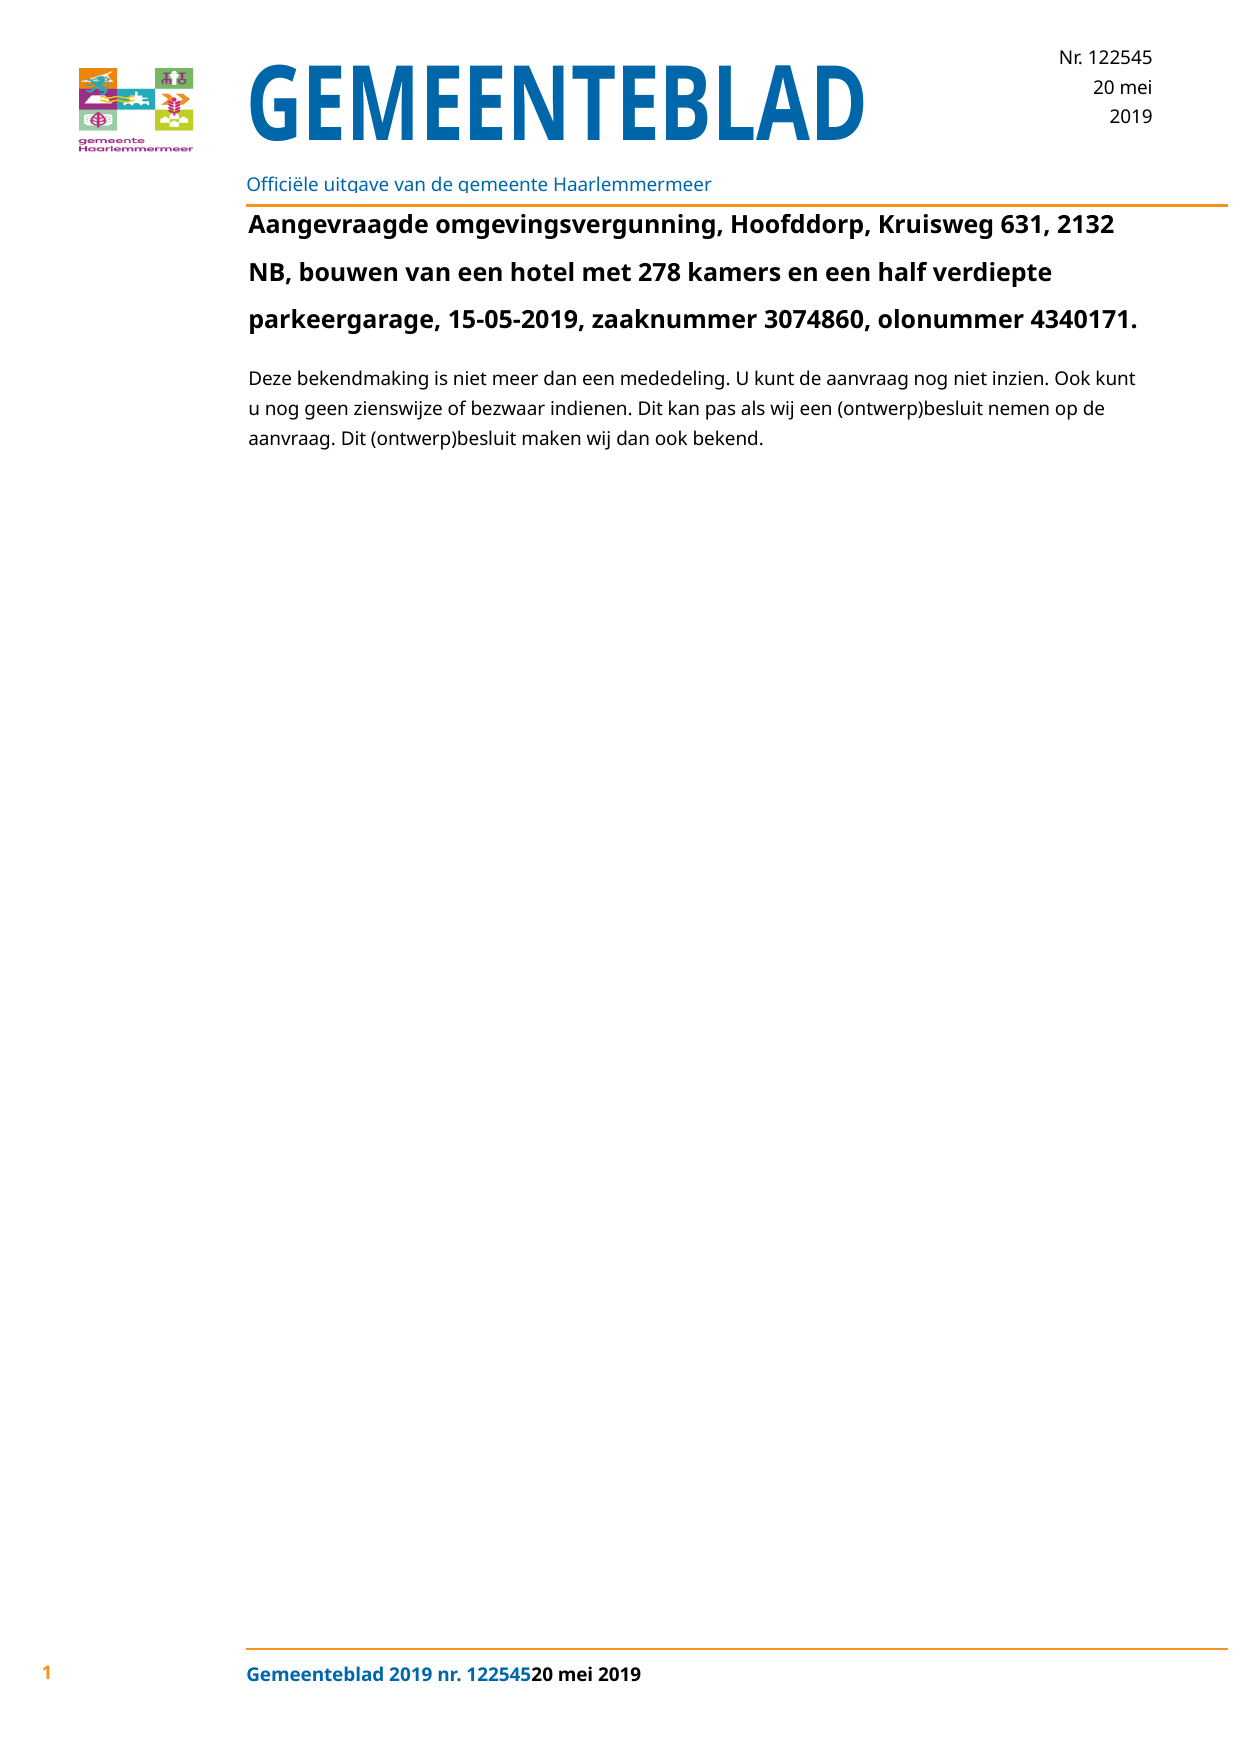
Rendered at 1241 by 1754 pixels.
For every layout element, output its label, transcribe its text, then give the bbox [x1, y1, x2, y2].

text Aangevraagde omgevingsvergunning, Hoofddorp, Kruisweg 631, 2132 NB, bouwen van een hotel met 278 kamers en een half verdiepte parkeergarage, 15-05-2019, zaaknummer 3074860, olonummer 4340171. [248, 207, 1152, 336]
text Deze bekendmaking is niet meer dan een mededeling. U kunt de aanvraag nog niet inzien. Ook kunt u nog geen zienswijze of bezwaar indienen. Dit kan pas als wij een (ontwerp)besluit nemen op de aanvraag. Dit (ontwerp)besluit maken wij dan ook bekend. [248, 366, 1152, 450]
picture [41, 47, 231, 172]
